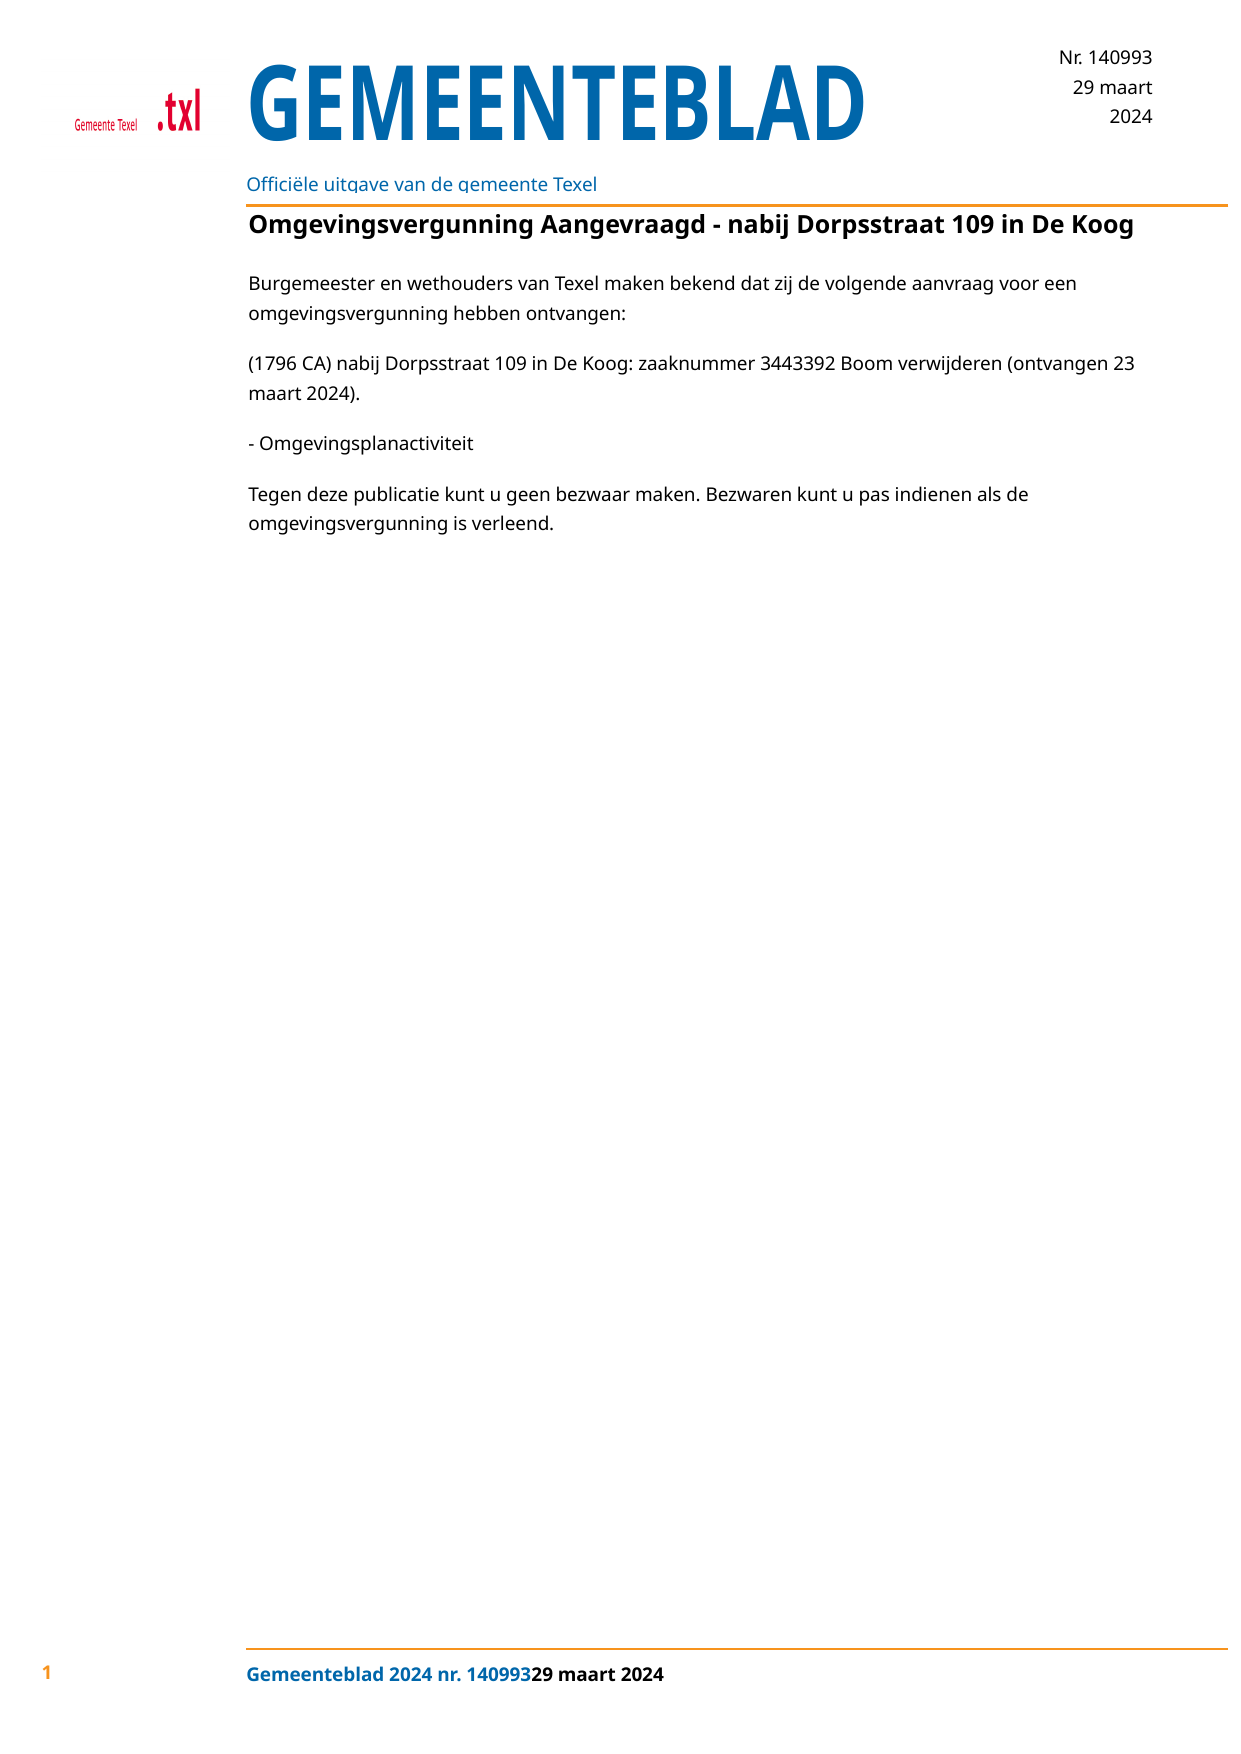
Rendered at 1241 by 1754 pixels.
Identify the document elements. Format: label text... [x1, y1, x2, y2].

text (1796 CA) nabij Dorpsstraat 109 in De Koog: zaaknummer 3443392 Boom verwijderen (ontvangen 23 maart 2024). [248, 350, 1152, 406]
text Burgemeester en wethouders van Texel maken bekend dat zij de volgende aanvraag voor een omgevingsvergunning hebben ontvangen: [248, 270, 1152, 326]
text Tegen deze publicatie kunt u geen bezwaar maken. Bezwaren kunt u pas indienen als de omgevingsvergunning is verleend. [248, 481, 1152, 536]
text - Omgevingsplanactiviteit [248, 430, 1152, 456]
text Omgevingsvergunning Aangevraagd - nabij Dorpsstraat 109 in De Koog [248, 207, 1152, 241]
picture [41, 47, 231, 172]
